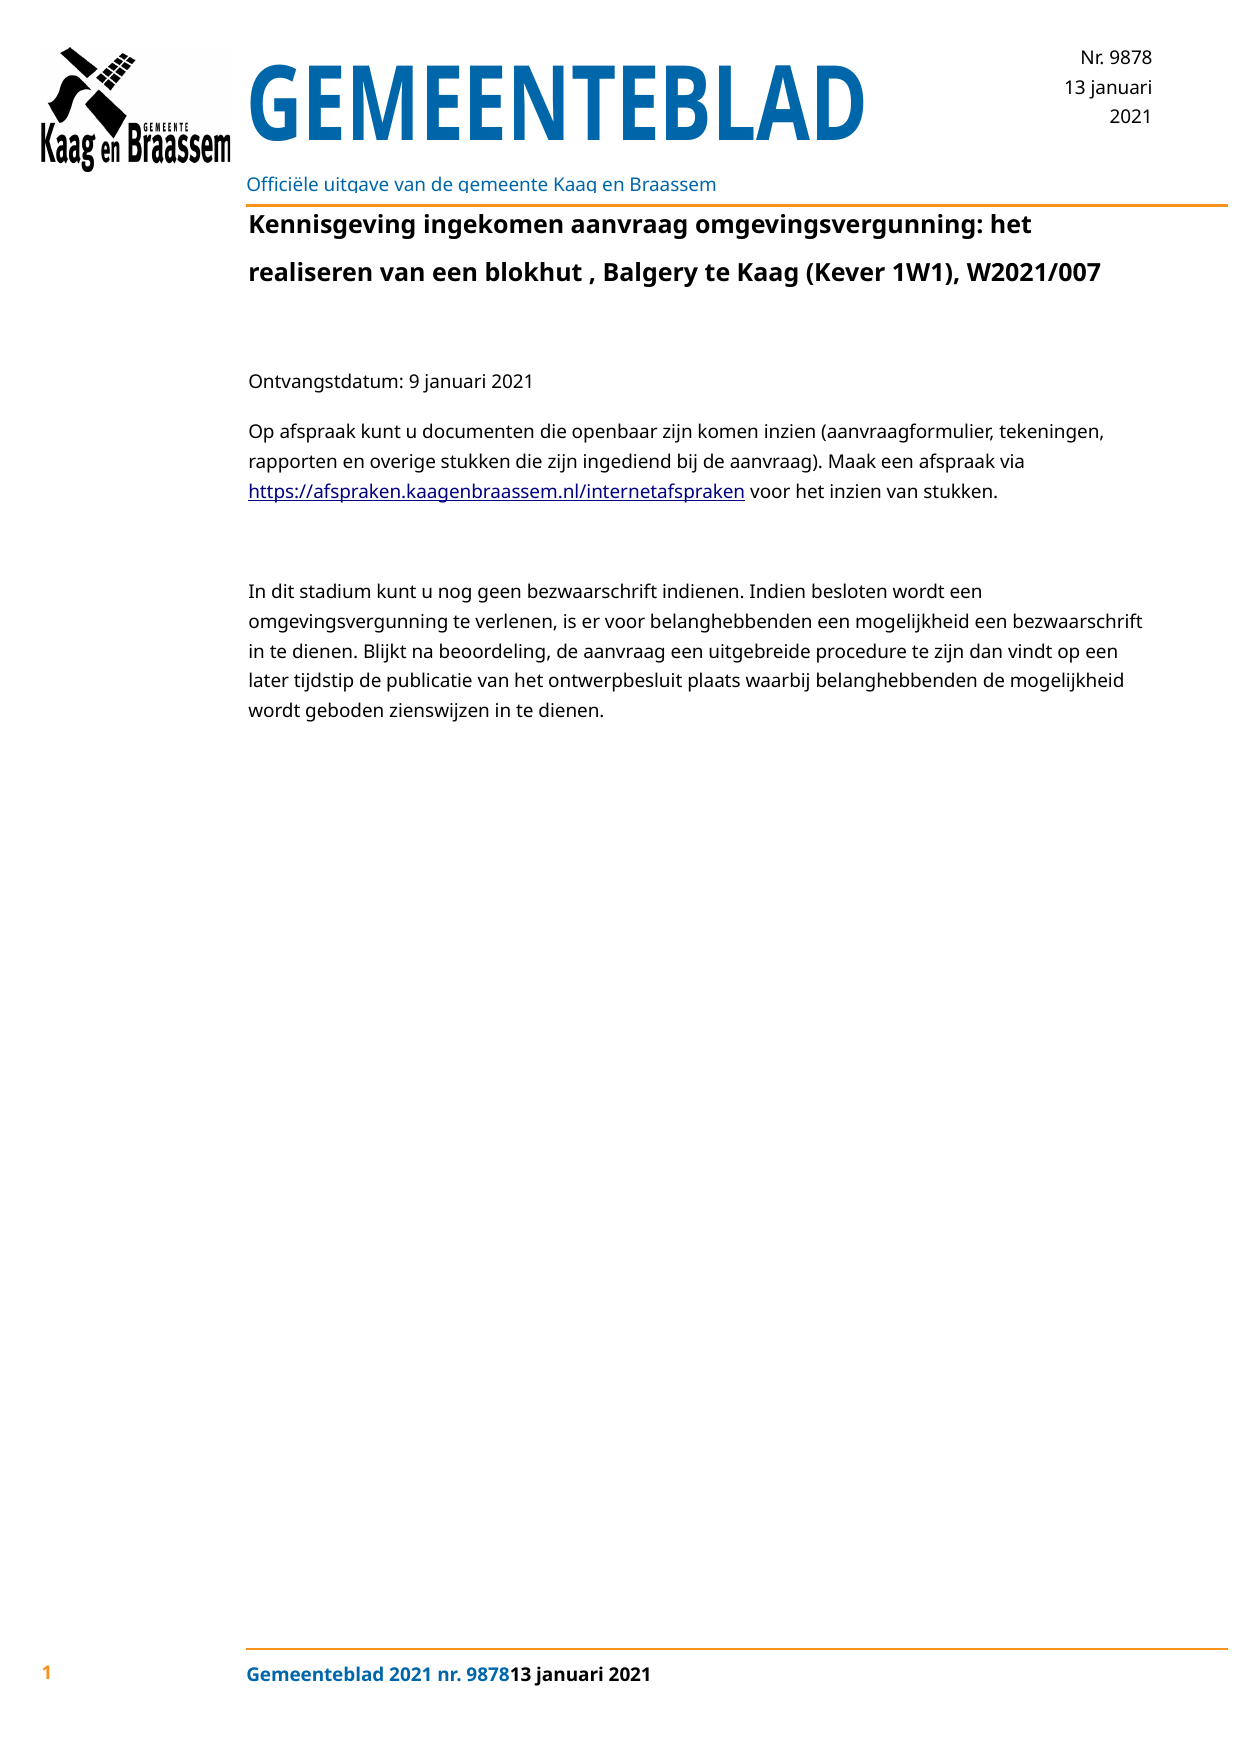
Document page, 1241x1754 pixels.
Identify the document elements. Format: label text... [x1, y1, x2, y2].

text Kennisgeving ingekomen aanvraag omgevingsvergunning: het realiseren van een blokhut , Balgery te Kaag (Kever 1W1), W2021/007 [248, 207, 1152, 288]
text Op afspraak kunt u documenten die openbaar zijn komen inzien (aanvraagformulier, tekeningen, rapporten en overige stukken die zijn ingediend bij de aanvraag). Maak een afspraak via https://afspraken.kaagenbraassem.nl/internetafspraken voor het inzien van stukken. [248, 419, 1152, 504]
text In dit stadium kunt u nog geen bezwaarschrift indienen. Indien besloten wordt een omgevingsvergunning te verlenen, is er voor belanghebbenden een mogelijkheid een bezwaarschrift in te dienen. Blijkt na beoordeling, de aanvraag een uitgebreide procedure te zijn dan vindt op een later tijdstip de publicatie van het ontwerpbesluit plaats waarbij belanghebbenden de mogelijkheid wordt geboden zienswijzen in te dienen. [248, 579, 1152, 723]
text Ontvangstdatum: 9 januari 2021 [248, 368, 1152, 394]
picture [41, 47, 231, 172]
